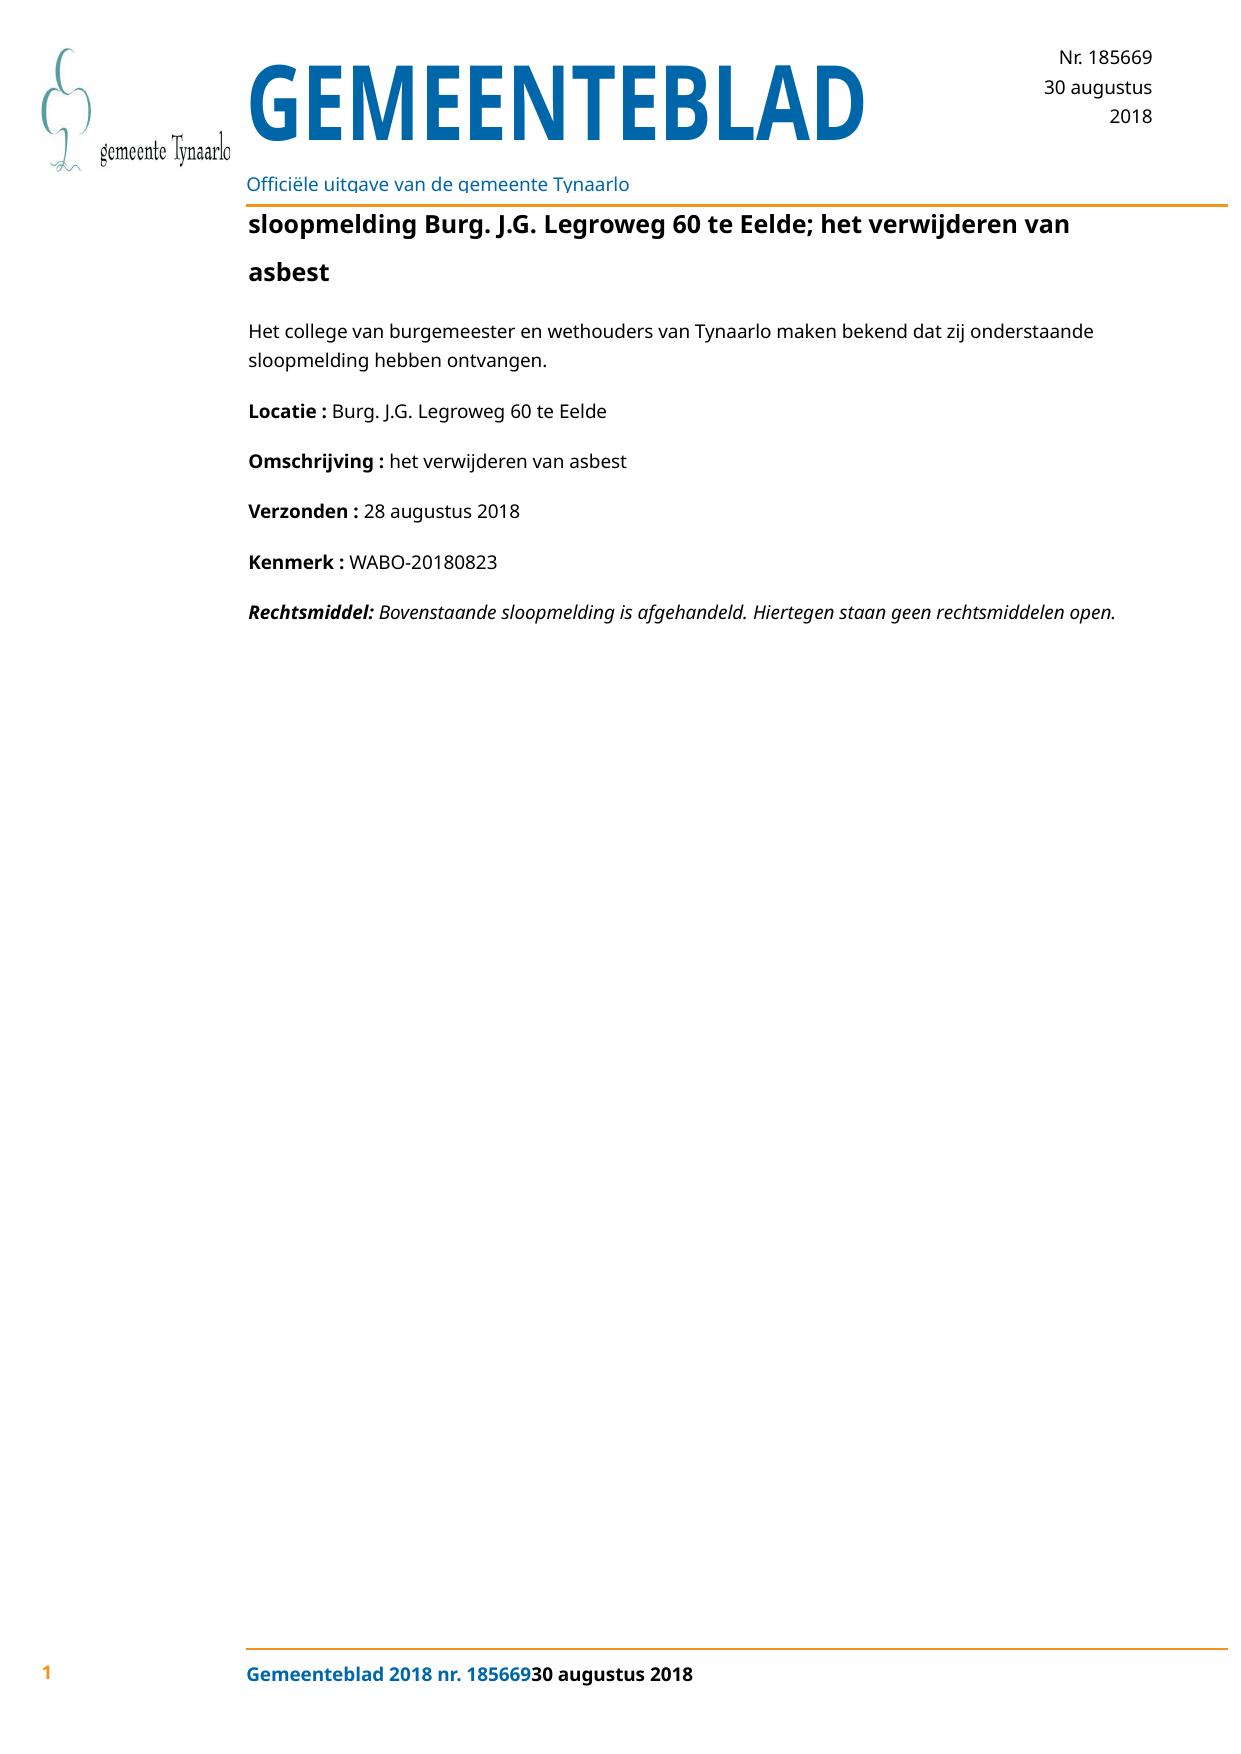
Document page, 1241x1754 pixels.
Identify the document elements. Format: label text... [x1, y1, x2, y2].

picture [41, 47, 231, 172]
text Rechtsmiddel: Bovenstaande sloopmelding is afgehandeld. Hiertegen staan geen rechtsmiddelen open. [248, 599, 1152, 625]
text sloopmelding Burg. J.G. Legroweg 60 te Eelde; het verwijderen van asbest [248, 207, 1152, 288]
text Kenmerk : WABO-20180823 [248, 549, 1152, 575]
text Het college van burgemeester en wethouders van Tynaarlo maken bekend dat zij onderstaande sloopmelding hebben ontvangen. [248, 318, 1152, 373]
text Locatie : Burg. J.G. Legroweg 60 te Eelde [248, 398, 1152, 424]
text Omschrijving : het verwijderen van asbest [248, 448, 1152, 474]
text Verzonden : 28 augustus 2018 [248, 499, 1152, 524]
